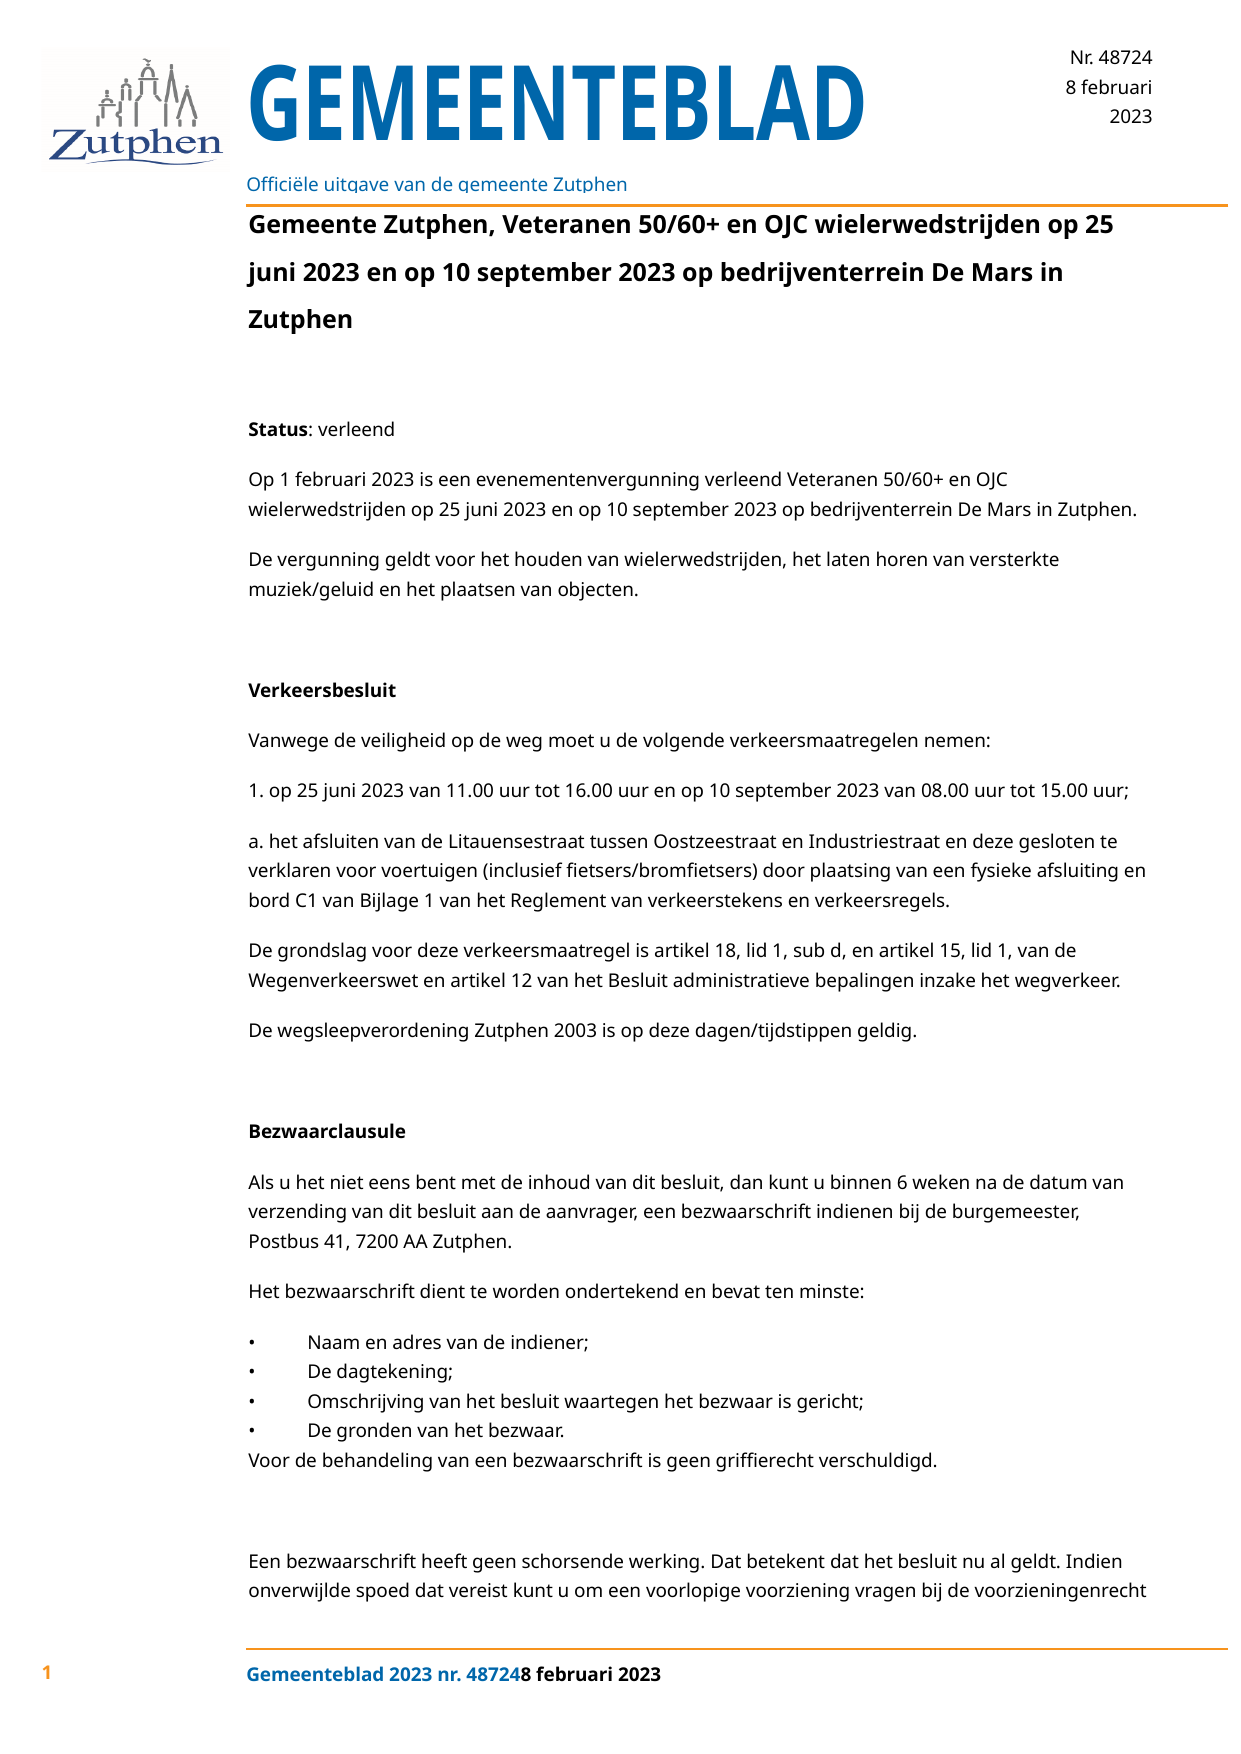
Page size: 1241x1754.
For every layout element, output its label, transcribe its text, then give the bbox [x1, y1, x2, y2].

text De wegsleepverordening Zutphen 2003 is op deze dagen/tijdstippen geldig. [248, 1018, 1152, 1043]
text Voor de behandeling van een bezwaarschrift is geen griffierecht verschuldigd. [248, 1447, 1152, 1473]
text 1. op 25 juni 2023 van 11.00 uur tot 16.00 uur en op 10 september 2023 van 08.00 uur tot 15.00 uur; [248, 778, 1152, 803]
text Verkeersbesluit [248, 677, 1152, 702]
text a. het afsluiten van de Litauensestraat tussen Oostzeestraat en Industriestraat en deze gesloten te verklaren voor voertuigen (inclusief fietsers/bromfietsers) door plaatsing van een fysieke afsluiting en bord C1 van Bijlage 1 van het Reglement van verkeerstekens en verkeersregels. [248, 828, 1152, 913]
list De gronden van het bezwaar. [248, 1418, 1152, 1443]
text Een bezwaarschrift heeft geen schorsende werking. Dat betekent dat het besluit nu al geldt. Indien onverwijlde spoed dat vereist kunt u om een voorlopige voorziening vragen bij de voorzieningenrecht [248, 1548, 1152, 1603]
list Naam en adres van de indiener; [248, 1329, 1152, 1354]
text De vergunning geldt voor het houden van wielerwedstrijden, het laten horen van versterkte muziek/geluid en het plaatsen van objecten. [248, 546, 1152, 602]
text Bezwaarclausule [248, 1118, 1152, 1144]
text Vanwege de veiligheid op de weg moet u de volgende verkeersmaatregelen nemen: [248, 727, 1152, 753]
text Als u het niet eens bent met de inhoud van dit besluit, dan kunt u binnen 6 weken na de datum van verzending van dit besluit aan de aanvrager, een bezwaarschrift indienen bij de burgemeester, Postbus 41, 7200 AA Zutphen. [248, 1169, 1152, 1254]
list Omschrijving van het besluit waartegen het bezwaar is gericht; [248, 1388, 1152, 1414]
list De dagtekening; [248, 1358, 1152, 1384]
text De grondslag voor deze verkeersmaatregel is artikel 18, lid 1, sub d, en artikel 15, lid 1, van de Wegenverkeerswet en artikel 12 van het Besluit administratieve bepalingen inzake het wegverkeer. [248, 938, 1152, 993]
text Gemeente Zutphen, Veteranen 50/60+ en OJC wielerwedstrijden op 25 juni 2023 en op 10 september 2023 op bedrijventerrein De Mars in Zutphen [248, 207, 1152, 336]
text Status: verleend [248, 416, 1152, 442]
text Het bezwaarschrift dient te worden ondertekend en bevat ten minste: [248, 1278, 1152, 1304]
picture [41, 47, 231, 172]
text Op 1 februari 2023 is een evenementenvergunning verleend Veteranen 50/60+ en OJC wielerwedstrijden op 25 juni 2023 en op 10 september 2023 op bedrijventerrein De Mars in Zutphen. [248, 466, 1152, 522]
